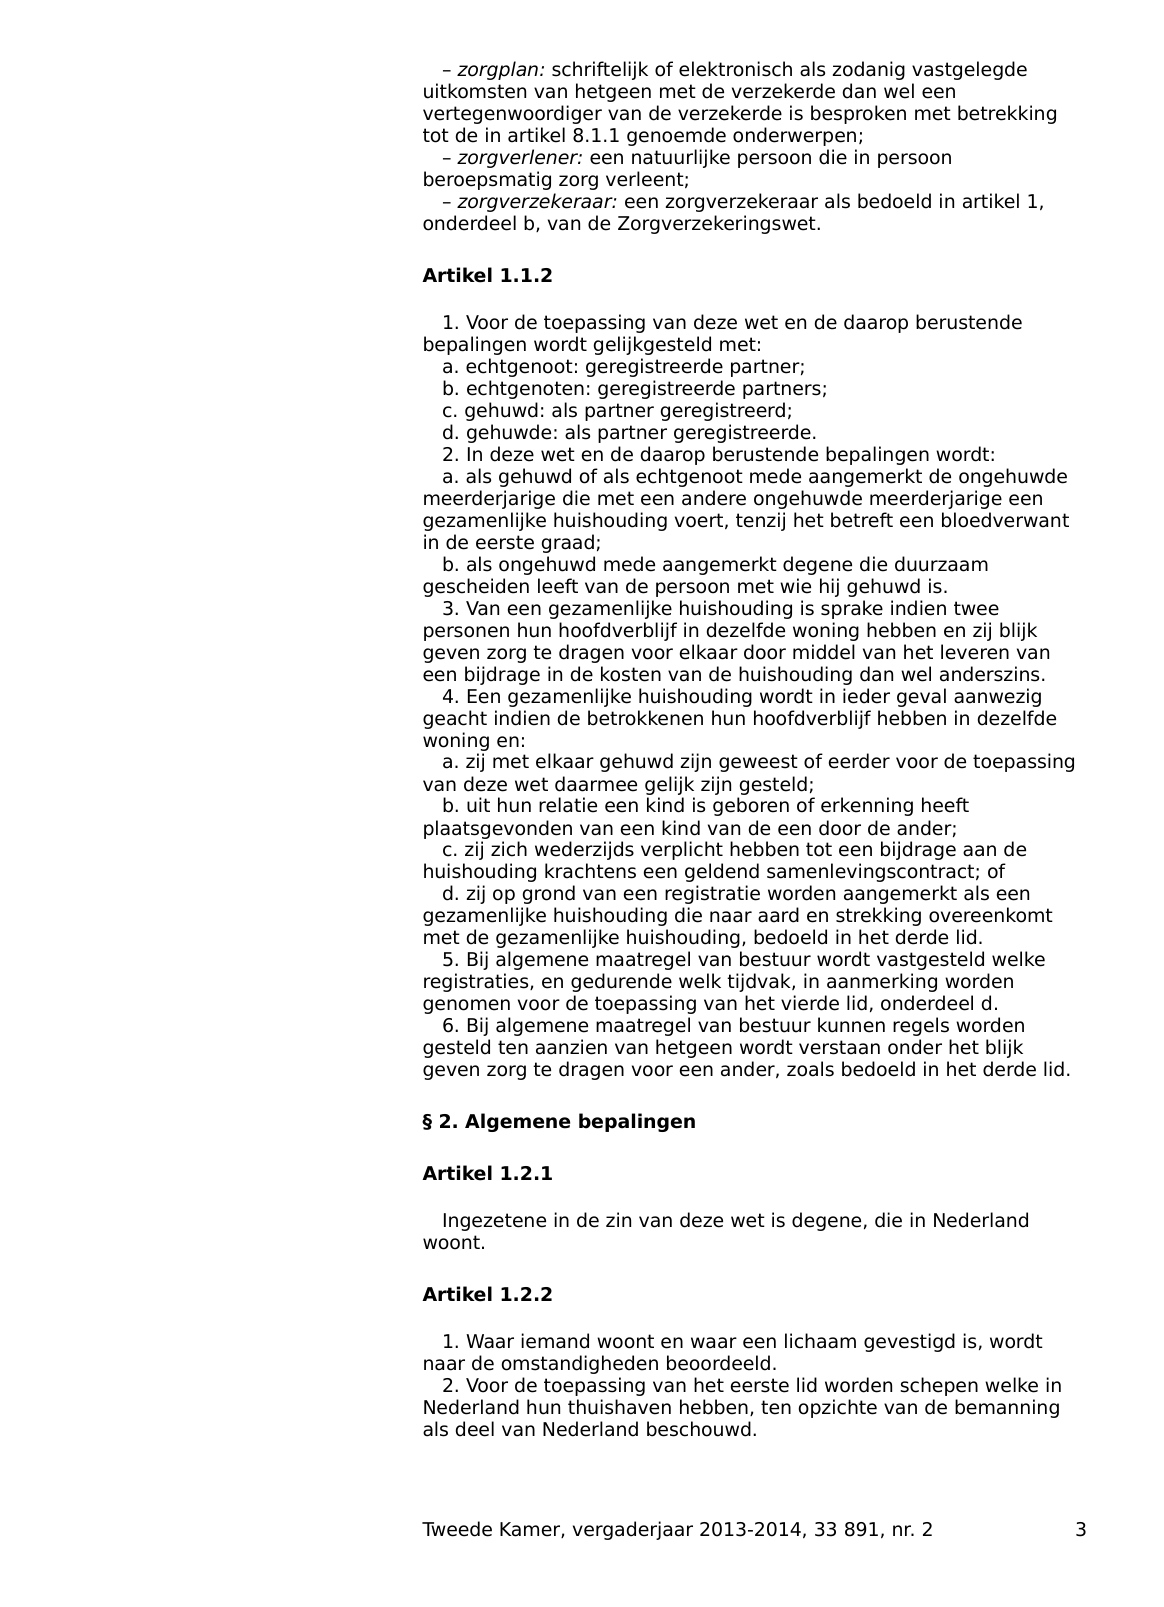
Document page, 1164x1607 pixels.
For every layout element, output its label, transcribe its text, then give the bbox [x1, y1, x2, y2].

text a. als gehuwd of als echtgenoot mede aangemerkt de ongehuwde meerderjarige die met een andere ongehuwde meerderjarige een gezamenlijke huishouding voert, tenzij het betreft een bloedverwant in de eerste graad; [422, 466, 1087, 554]
text 3. Van een gezamenlijke huishouding is sprake indien twee personen hun hoofdverblijf in dezelfde woning hebben en zij blijk geven zorg te dragen voor elkaar door middel van het leveren van een bijdrage in de kosten van de huishouding dan wel anderszins. [422, 598, 1087, 686]
text 5. Bij algemene maatregel van bestuur wordt vastgesteld welke registraties, en gedurende welk tijdvak, in aanmerking worden genomen voor de toepassing van het vierde lid, onderdeel d. [422, 949, 1087, 1015]
text Ingezetene in de zin van deze wet is degene, die in Nederland woont. [422, 1210, 1087, 1254]
text d. gehuwde: als partner geregistreerde. [422, 422, 1087, 444]
text 1. Waar iemand woont en waar een lichaam gevestigd is, wordt naar de omstandigheden beoordeeld. [422, 1331, 1087, 1375]
text b. als ongehuwd mede aangemerkt degene die duurzaam gescheiden leeft van de persoon met wie hij gehuwd is. [422, 554, 1087, 598]
text 2. In deze wet en de daarop berustende bepalingen wordt: [422, 444, 1087, 466]
subtitle Artikel 1.2.2 [422, 1284, 1087, 1306]
text 1. Voor de toepassing van deze wet en de daarop berustende bepalingen wordt gelijkgesteld met: [422, 312, 1087, 356]
text d. zij op grond van een registratie worden aangemerkt als een gezamenlijke huishouding die naar aard en strekking overeenkomt met de gezamenlijke huishouding, bedoeld in het derde lid. [422, 883, 1087, 949]
text a. zij met elkaar gehuwd zijn geweest of eerder voor de toepassing van deze wet daarmee gelijk zijn gesteld; [422, 751, 1087, 795]
text 2. Voor de toepassing van het eerste lid worden schepen welke in Nederland hun thuishaven hebben, ten opzichte van de bemanning als deel van Nederland beschouwd. [422, 1375, 1087, 1441]
subtitle § 2. Algemene bepalingen [422, 1111, 1087, 1133]
subtitle Artikel 1.2.1 [422, 1163, 1087, 1185]
text – zorgplan: schriftelijk of elektronisch als zodanig vastgelegde uitkomsten van hetgeen met de verzekerde dan wel een vertegenwoordiger van de verzekerde is besproken met betrekking tot de in artikel 8.1.1 genoemde onderwerpen; [422, 59, 1087, 147]
text – zorgverlener: een natuurlijke persoon die in persoon beroepsmatig zorg verleent; [422, 147, 1087, 191]
text b. uit hun relatie een kind is geboren of erkenning heeft plaatsgevonden van een kind van de een door de ander; [422, 795, 1087, 839]
text 6. Bij algemene maatregel van bestuur kunnen regels worden gesteld ten aanzien van hetgeen wordt verstaan onder het blijk geven zorg te dragen voor een ander, zoals bedoeld in het derde lid. [422, 1015, 1087, 1081]
text c. gehuwd: als partner geregistreerd; [422, 400, 1087, 422]
text – zorgverzekeraar: een zorgverzekeraar als bedoeld in artikel 1, onderdeel b, van de Zorgverzekeringswet. [422, 191, 1087, 235]
text a. echtgenoot: geregistreerde partner; [422, 356, 1087, 378]
text b. echtgenoten: geregistreerde partners; [422, 378, 1087, 400]
text 4. Een gezamenlijke huishouding wordt in ieder geval aanwezig geacht indien de betrokkenen hun hoofdverblijf hebben in dezelfde woning en: [422, 686, 1087, 751]
subtitle Artikel 1.1.2 [422, 265, 1087, 287]
text c. zij zich wederzijds verplicht hebben tot een bijdrage aan de huishouding krachtens een geldend samenlevingscontract; of [422, 839, 1087, 883]
